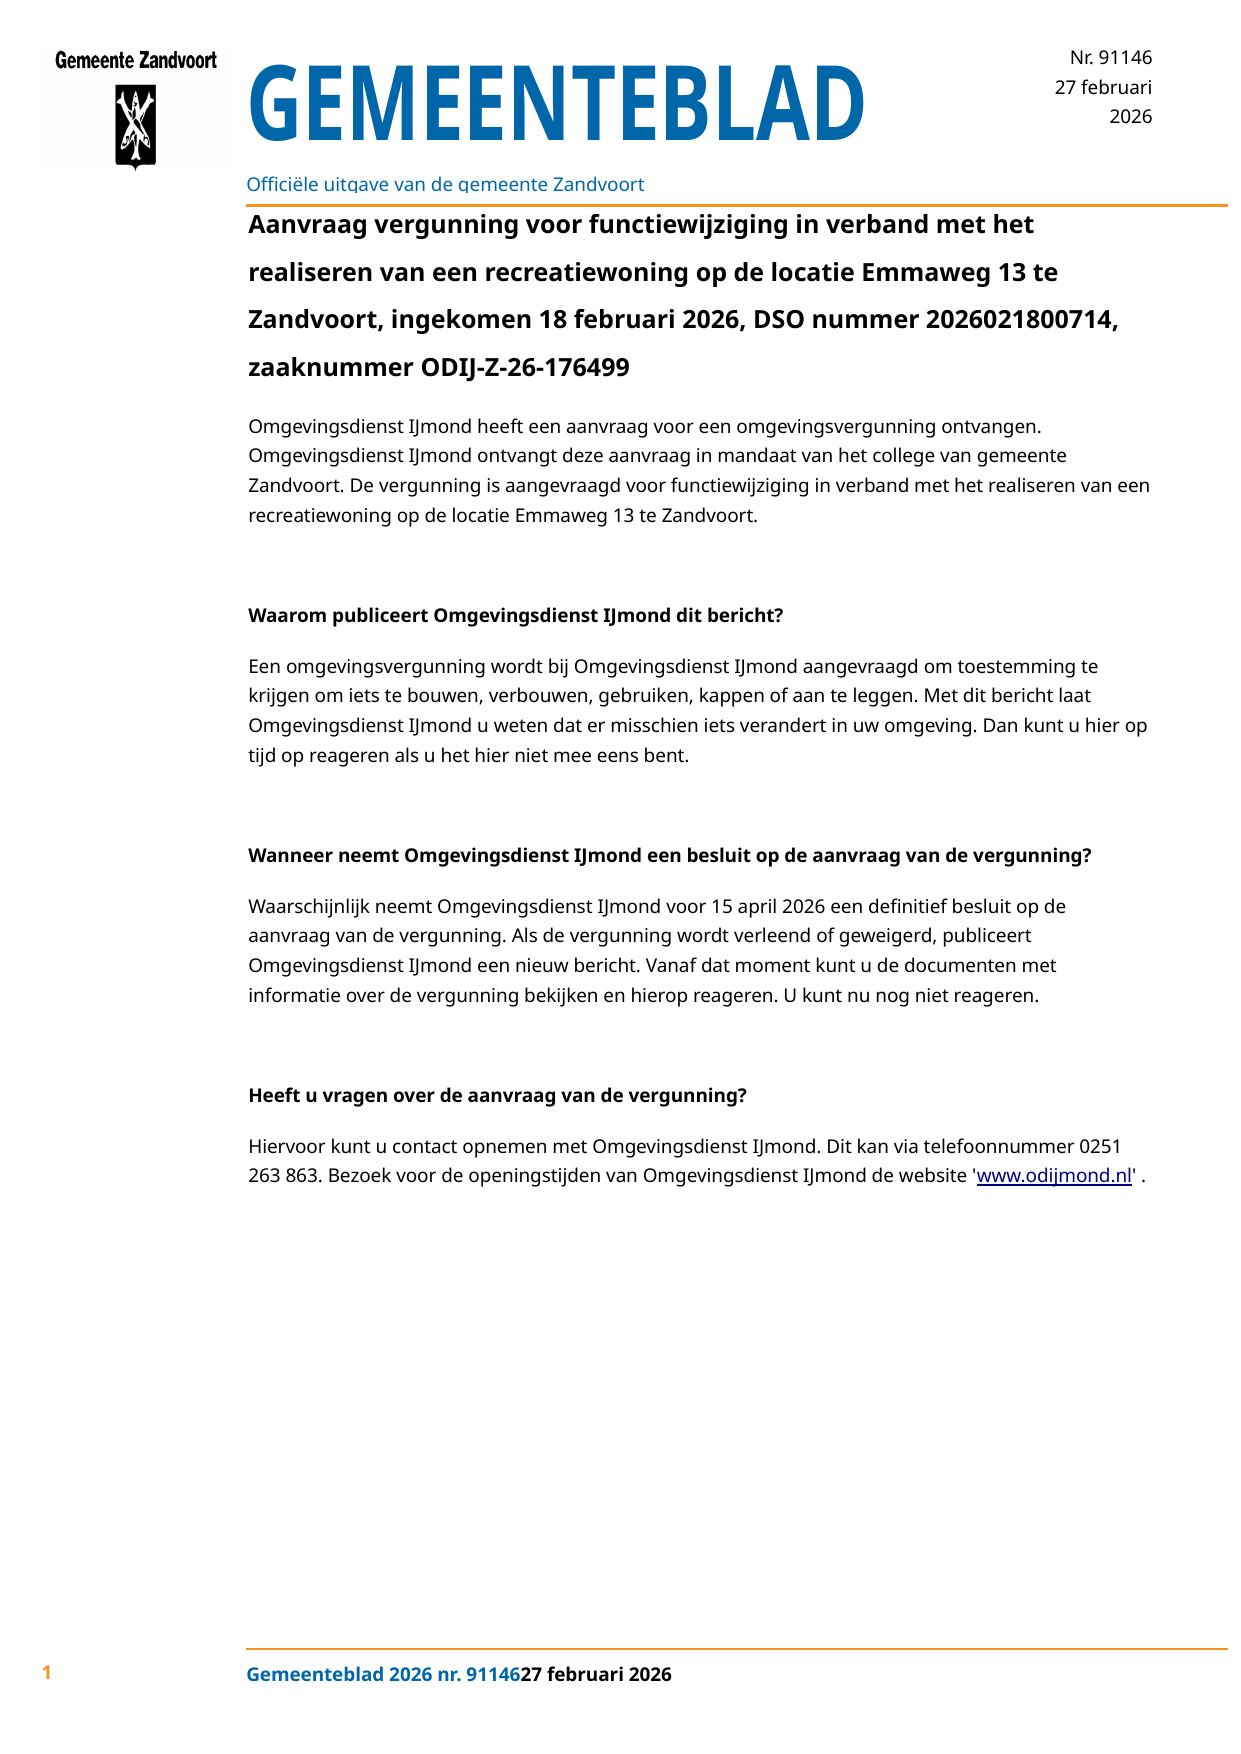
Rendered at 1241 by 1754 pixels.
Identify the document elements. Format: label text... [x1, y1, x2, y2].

text Aanvraag vergunning voor functiewijziging in verband met het realiseren van een recreatiewoning op de locatie Emmaweg 13 te Zandvoort, ingekomen 18 februari 2026, DSO nummer 2026021800714, zaaknummer ODIJ-Z-26-176499 [248, 207, 1152, 384]
text Waarom publiceert Omgevingsdienst IJmond dit bericht? [248, 603, 1152, 628]
text Een omgevingsvergunning wordt bij Omgevingsdienst IJmond aangevraagd om toestemming te krijgen om iets te bouwen, verbouwen, gebruiken, kappen of aan te leggen. Met dit bericht laat Omgevingsdienst IJmond u weten dat er misschien iets verandert in uw omgeving. Dan kunt u hier op tijd op reageren als u het hier niet mee eens bent. [248, 653, 1152, 768]
text Omgevingsdienst IJmond heeft een aanvraag voor een omgevingsvergunning ontvangen. Omgevingsdienst IJmond ontvangt deze aanvraag in mandaat van het college van gemeente Zandvoort. De vergunning is aangevraagd voor functiewijziging in verband met het realiseren van een recreatiewoning op de locatie Emmaweg 13 te Zandvoort. [248, 413, 1152, 528]
picture [41, 47, 231, 172]
text Hiervoor kunt u contact opnemen met Omgevingsdienst IJmond. Dit kan via telefoonnummer 0251 263 863. Bezoek voor de openingstijden van Omgevingsdienst IJmond de website 'www.odijmond.nl' . [248, 1133, 1152, 1188]
text Heeft u vragen over de aanvraag van de vergunning? [248, 1083, 1152, 1108]
text Wanneer neemt Omgevingsdienst IJmond een besluit op de aanvraag van de vergunning? [248, 843, 1152, 868]
text Waarschijnlijk neemt Omgevingsdienst IJmond voor 15 april 2026 een definitief besluit op de aanvraag van de vergunning. Als de vergunning wordt verleend of geweigerd, publiceert Omgevingsdienst IJmond een nieuw bericht. Vanaf dat moment kunt u de documenten met informatie over de vergunning bekijken en hierop reageren. U kunt nu nog niet reageren. [248, 893, 1152, 1008]
